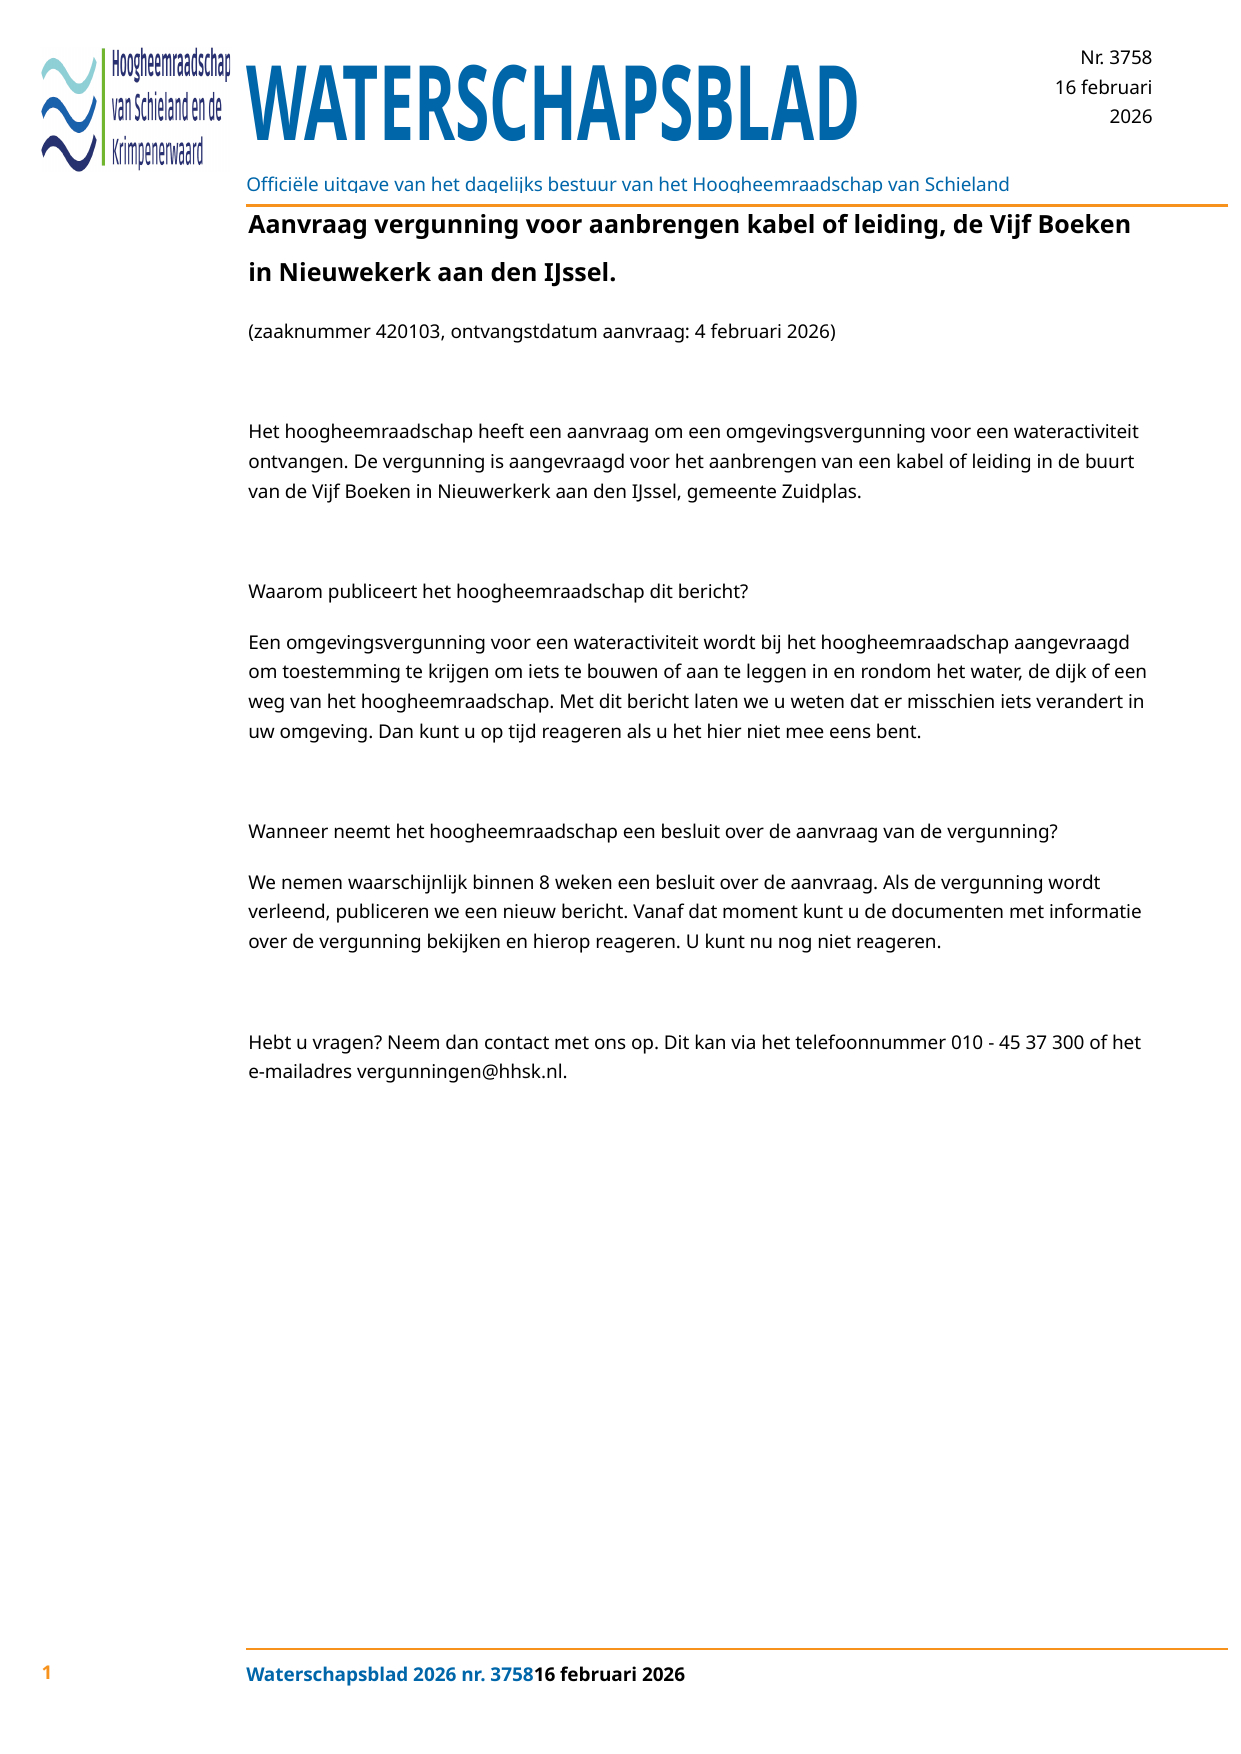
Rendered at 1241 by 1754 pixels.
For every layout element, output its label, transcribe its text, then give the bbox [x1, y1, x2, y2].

text (zaaknummer 420103, ontvangstdatum aanvraag: 4 februari 2026) [248, 318, 1152, 344]
text Het hoogheemraadschap heeft een aanvraag om een omgevingsvergunning voor een wateractiviteit ontvangen. De vergunning is aangevraagd voor het aanbrengen van een kabel of leiding in de buurt van de Vijf Boeken in Nieuwerkerk aan den IJssel, gemeente Zuidplas. [248, 419, 1152, 504]
text Hebt u vragen? Neem dan contact met ons op. Dit kan via het telefoonnummer 010 - 45 37 300 of het e-mailadres vergunningen@hhsk.nl. [248, 1029, 1152, 1084]
picture [41, 47, 231, 172]
text Aanvraag vergunning voor aanbrengen kabel of leiding, de Vijf Boeken in Nieuwekerk aan den IJssel. [248, 207, 1152, 288]
text Waarom publiceert het hoogheemraadschap dit bericht? [248, 579, 1152, 604]
text Wanneer neemt het hoogheemraadschap een besluit over de aanvraag van de vergunning? [248, 819, 1152, 844]
text We nemen waarschijnlijk binnen 8 weken een besluit over de aanvraag. Als de vergunning wordt verleend, publiceren we een nieuw bericht. Vanaf dat moment kunt u de documenten met informatie over de vergunning bekijken en hierop reageren. U kunt nu nog niet reageren. [248, 869, 1152, 954]
text Een omgevingsvergunning voor een wateractiviteit wordt bij het hoogheemraadschap aangevraagd om toestemming te krijgen om iets te bouwen of aan te leggen in en rondom het water, de dijk of een weg van het hoogheemraadschap. Met dit bericht laten we u weten dat er misschien iets verandert in uw omgeving. Dan kunt u op tijd reageren als u het hier niet mee eens bent. [248, 629, 1152, 744]
